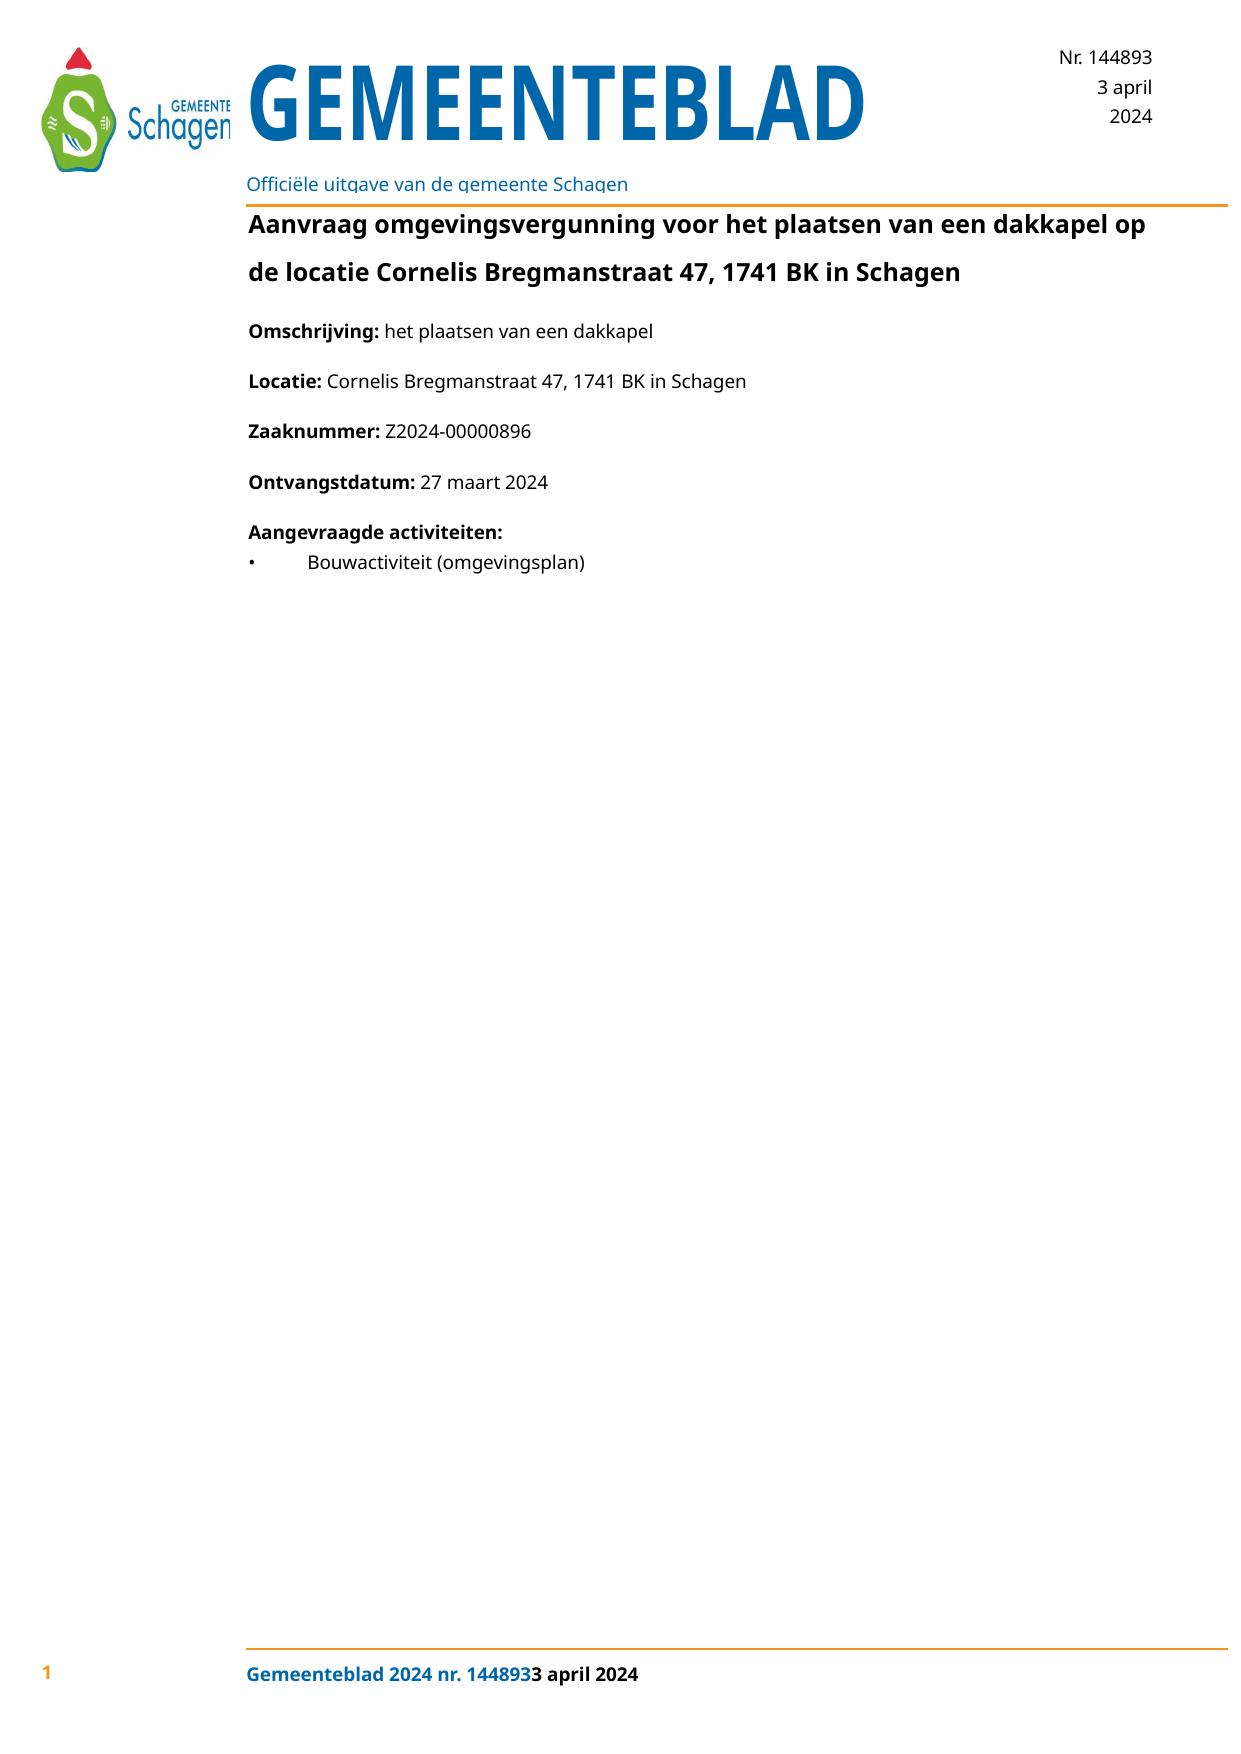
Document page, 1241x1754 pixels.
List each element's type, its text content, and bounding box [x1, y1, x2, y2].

text Omschrijving: het plaatsen van een dakkapel [248, 318, 1152, 344]
text Aanvraag omgevingsvergunning voor het plaatsen van een dakkapel op de locatie Cornelis Bregmanstraat 47, 1741 BK in Schagen [248, 207, 1152, 288]
text Locatie: Cornelis Bregmanstraat 47, 1741 BK in Schagen [248, 368, 1152, 394]
list Bouwactiviteit (omgevingsplan) [248, 549, 1152, 575]
text Ontvangstdatum: 27 maart 2024 [248, 469, 1152, 495]
picture [41, 47, 231, 172]
text Aangevraagde activiteiten: [248, 519, 1152, 545]
text Zaaknummer: Z2024-00000896 [248, 419, 1152, 444]
